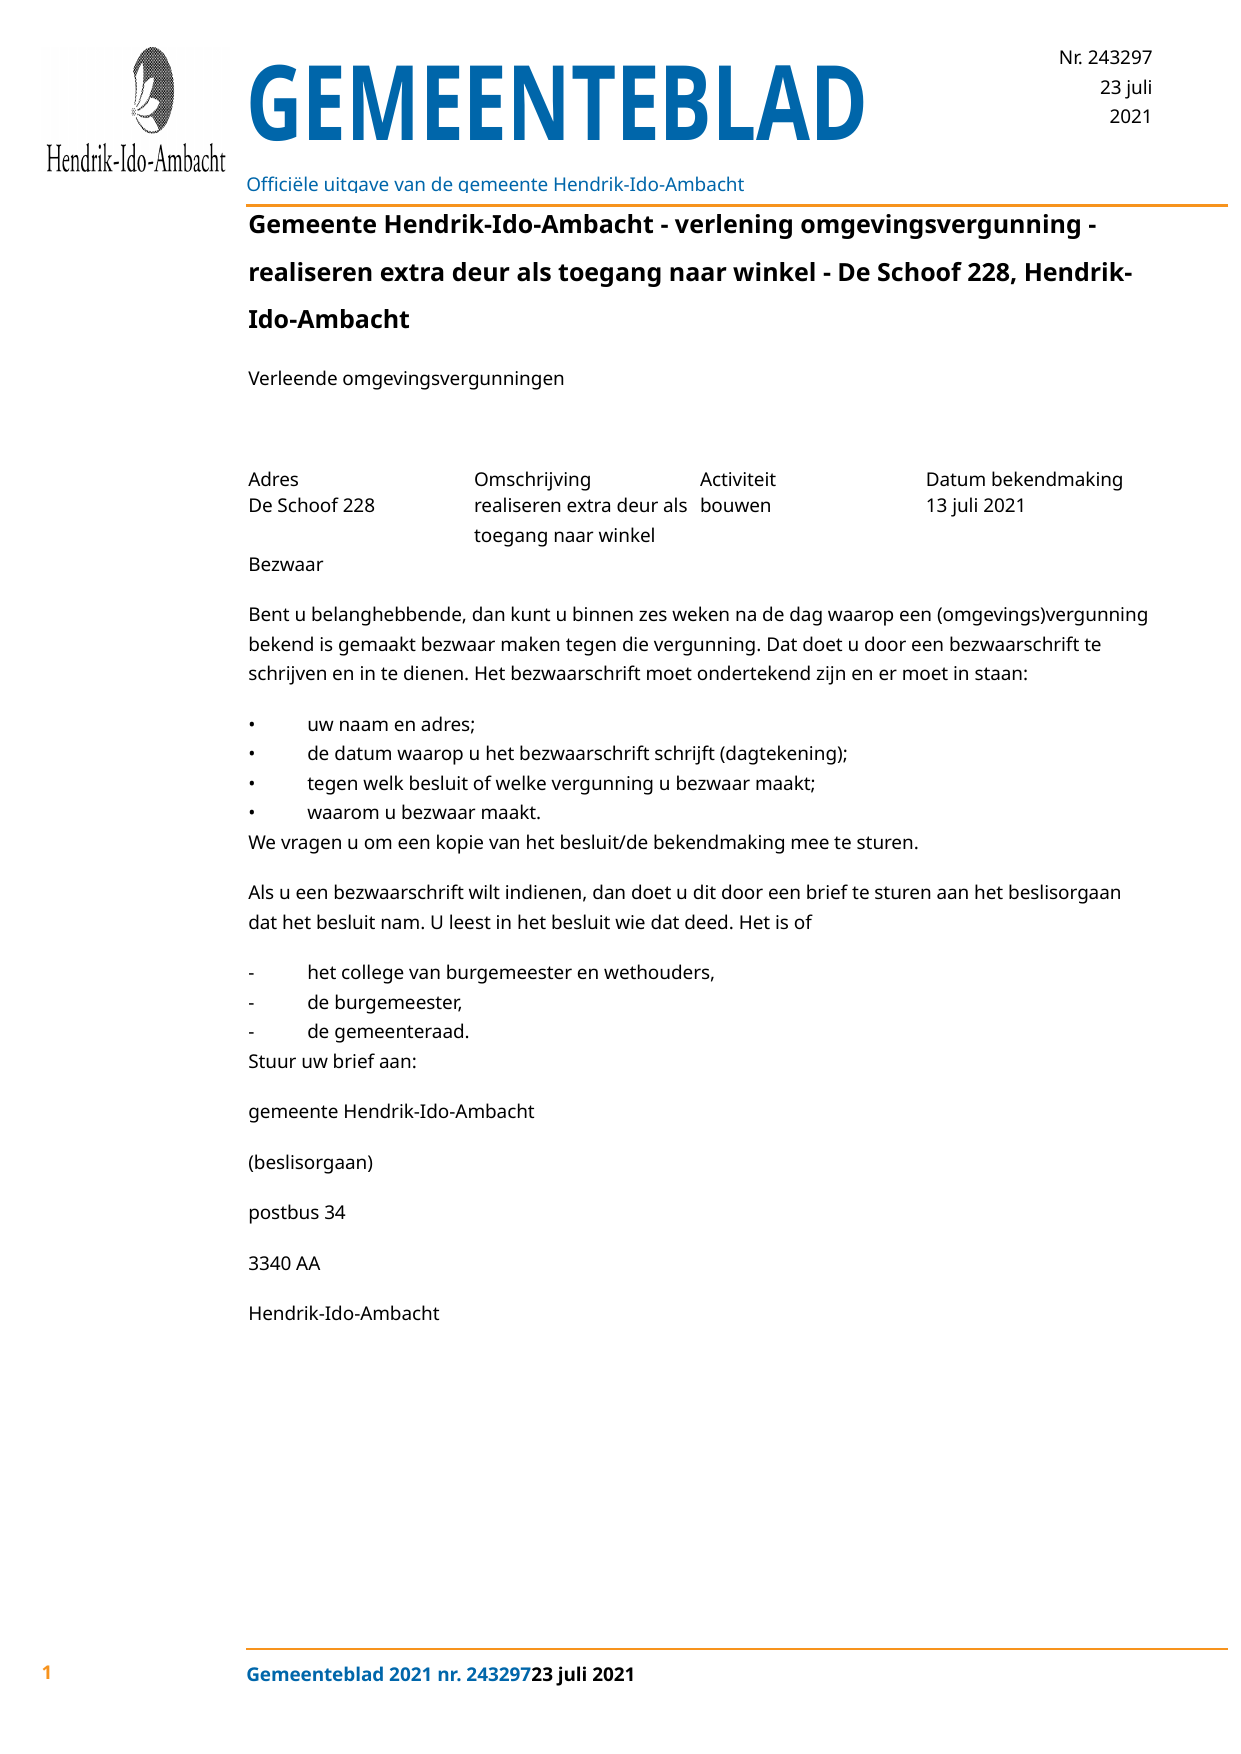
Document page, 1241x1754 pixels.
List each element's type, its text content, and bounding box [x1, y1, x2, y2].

table_cell bouwen [700, 492, 926, 547]
table_header Omschrijving [474, 466, 700, 492]
list de burgemeester, [248, 989, 1152, 1015]
list de datum waarop u het bezwaarschrift schrijft (dagtekening); [248, 740, 1152, 766]
table_cell realiseren extra deur als toegang naar winkel [474, 492, 700, 547]
text Bezwaar [248, 551, 1152, 576]
list het college van burgemeester en wethouders, [248, 959, 1152, 985]
list tegen welk besluit of welke vergunning u bezwaar maakt; [248, 770, 1152, 796]
picture [41, 47, 231, 172]
text Hendrik-Ido-Ambacht [248, 1300, 1152, 1326]
table_header Activiteit [700, 466, 926, 492]
text postbus 34 [248, 1199, 1152, 1225]
table_header Datum bekendmaking [926, 466, 1152, 492]
text Stuur uw brief aan: [248, 1048, 1152, 1074]
table_cell De Schoof 228 [248, 492, 474, 547]
text We vragen u om een kopie van het besluit/de bekendmaking mee te sturen. [248, 829, 1152, 855]
list uw naam en adres; [248, 711, 1152, 736]
text gemeente Hendrik-Ido-Ambacht [248, 1099, 1152, 1124]
list de gemeenteraad. [248, 1019, 1152, 1044]
text Bent u belanghebbende, dan kunt u binnen zes weken na de dag waarop een (omgevings)vergunning bekend is gemaakt bezwaar maken tegen die vergunning. Dat doet u door een bezwaarschrift te schrijven en in te dienen. Het bezwaarschrift moet ondertekend zijn en er moet in staan: [248, 601, 1152, 686]
text Gemeente Hendrik-Ido-Ambacht - verlening omgevingsvergunning - realiseren extra deur als toegang naar winkel - De Schoof 228, Hendrik-Ido-Ambacht [248, 207, 1152, 336]
text Als u een bezwaarschrift wilt indienen, dan doet u dit door een brief te sturen aan het beslisorgaan dat het besluit nam. U leest in het besluit wie dat deed. Het is of [248, 879, 1152, 935]
text 3340 AA [248, 1250, 1152, 1276]
table_cell 13 juli 2021 [926, 492, 1152, 547]
list waarom u bezwaar maakt. [248, 799, 1152, 825]
text (beslisorgaan) [248, 1149, 1152, 1175]
text Verleende omgevingsvergunningen [248, 366, 1152, 391]
table_header Adres [248, 466, 474, 492]
